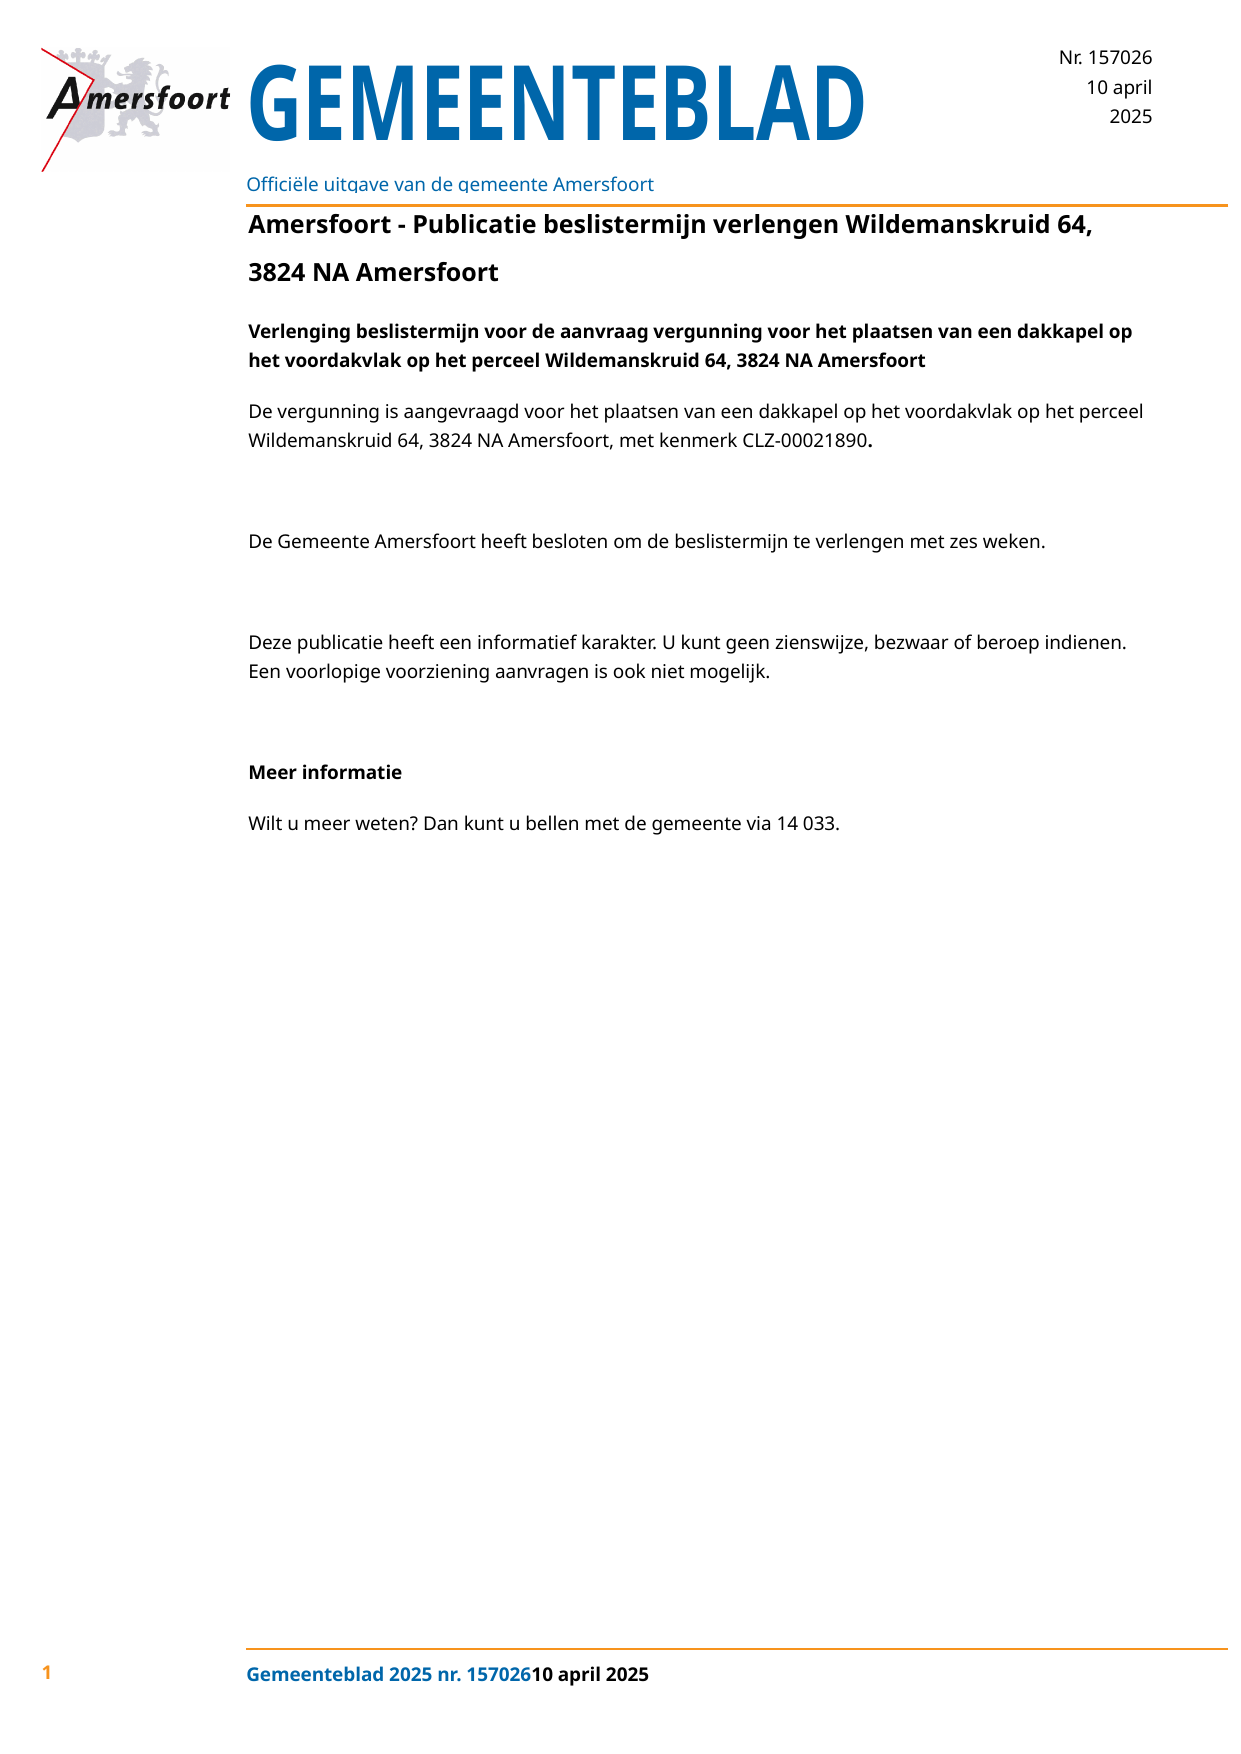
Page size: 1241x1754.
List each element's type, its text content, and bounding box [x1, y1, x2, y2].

text Meer informatie [248, 759, 1152, 785]
text Verlenging beslistermijn voor de aanvraag vergunning voor het plaatsen van een dakkapel op het voordakvlak op het perceel Wildemanskruid 64, 3824 NA Amersfoort [248, 318, 1152, 373]
text Amersfoort - Publicatie beslistermijn verlengen Wildemanskruid 64, 3824 NA Amersfoort [248, 207, 1152, 288]
text Wilt u meer weten? Dan kunt u bellen met de gemeente via 14 033. [248, 810, 1152, 836]
text De vergunning is aangevraagd voor het plaatsen van een dakkapel op het voordakvlak op het perceel Wildemanskruid 64, 3824 NA Amersfoort, met kenmerk CLZ-00021890. [248, 398, 1152, 453]
picture [41, 47, 231, 172]
text Deze publicatie heeft een informatief karakter. U kunt geen zienswijze, bezwaar of beroep indienen. Een voorlopige voorziening aanvragen is ook niet mogelijk. [248, 629, 1152, 684]
text De Gemeente Amersfoort heeft besloten om de beslistermijn te verlengen met zes weken. [248, 528, 1152, 554]
